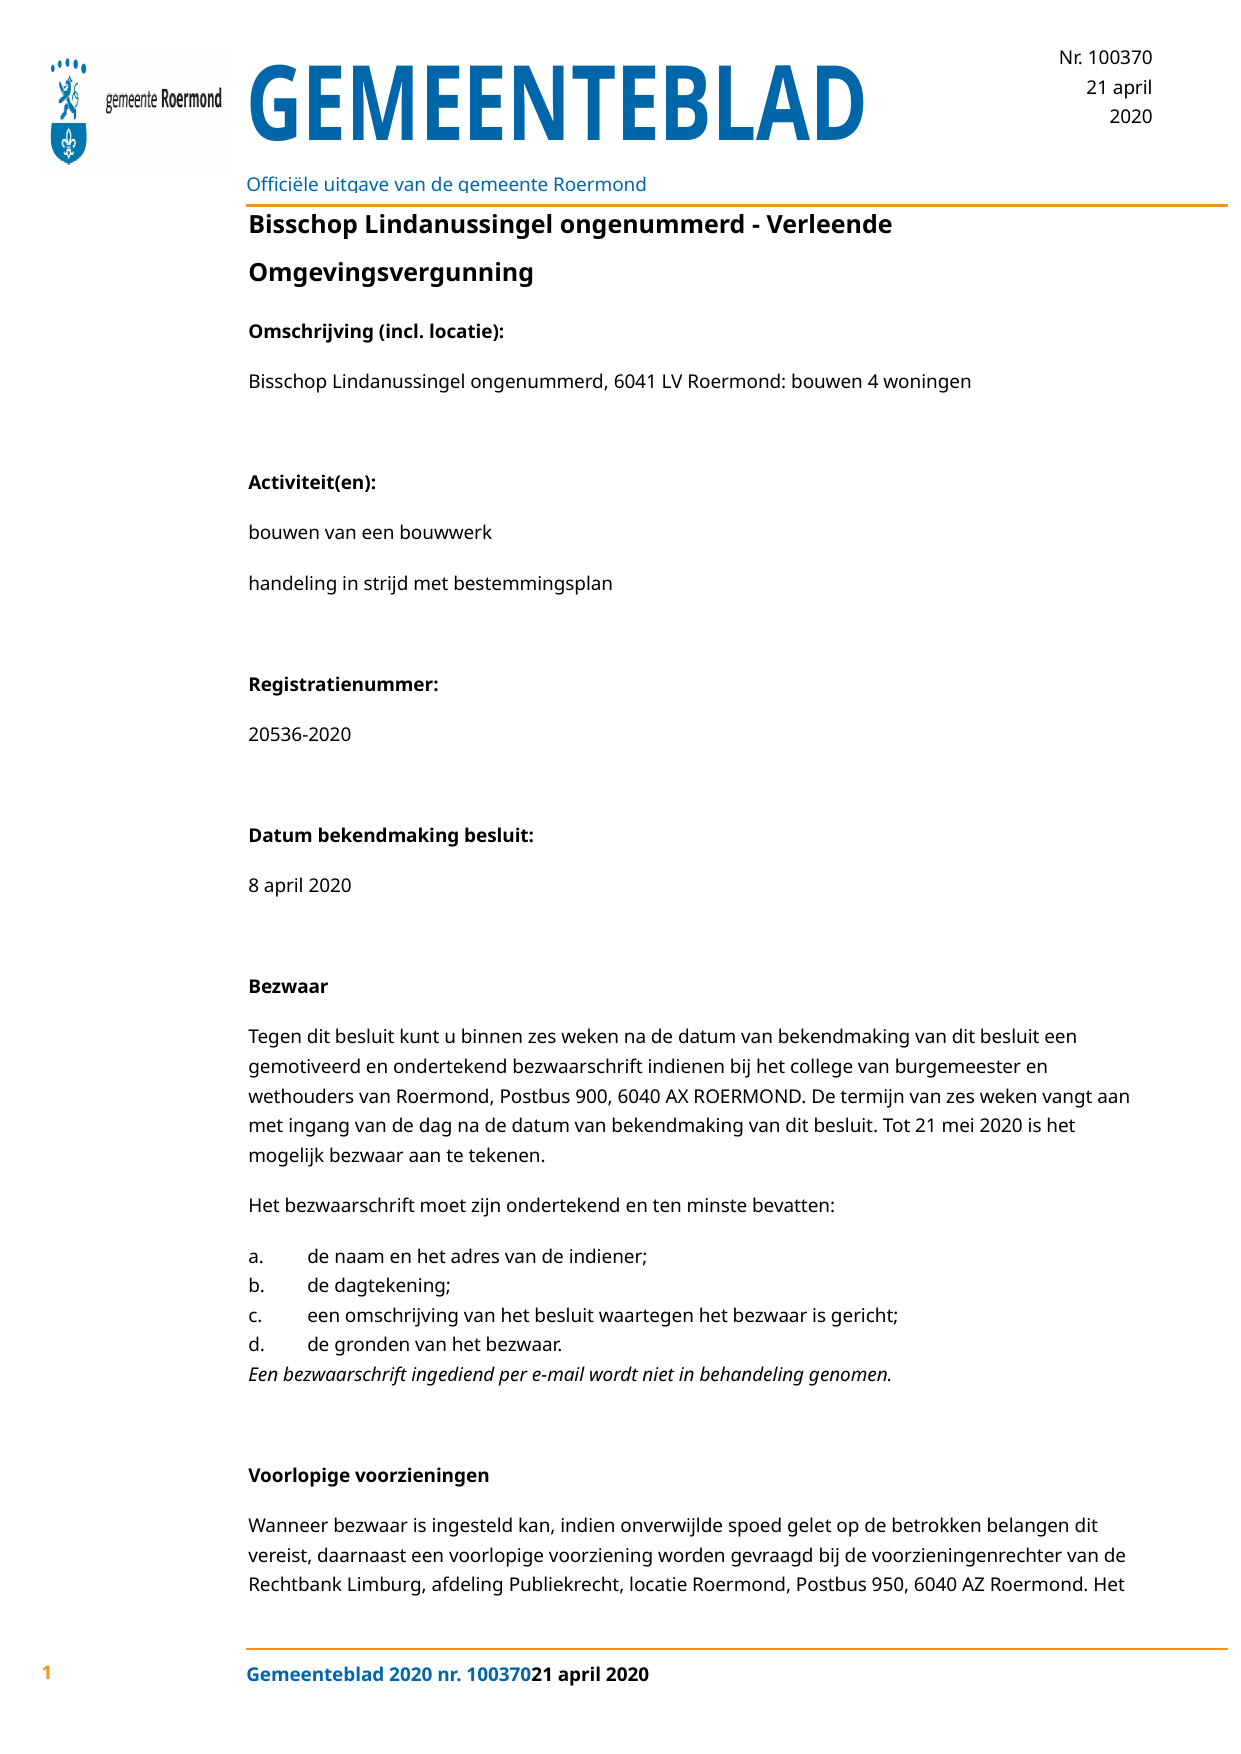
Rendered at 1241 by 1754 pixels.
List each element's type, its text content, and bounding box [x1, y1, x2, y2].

list een omschrijving van het besluit waartegen het bezwaar is gericht; [248, 1302, 1152, 1328]
text Wanneer bezwaar is ingesteld kan, indien onverwijlde spoed gelet op de betrokken belangen dit vereist, daarnaast een voorlopige voorziening worden gevraagd bij de voorzieningenrechter van de Rechtbank Limburg, afdeling Publiekrecht, locatie Roermond, Postbus 950, 6040 AZ Roermond. Het [248, 1512, 1152, 1597]
text Activiteit(en): [248, 469, 1152, 495]
text Voorlopige voorzieningen [248, 1462, 1152, 1488]
text 8 april 2020 [248, 872, 1152, 898]
picture [41, 47, 231, 172]
text 20536-2020 [248, 721, 1152, 747]
list de naam en het adres van de indiener; [248, 1243, 1152, 1269]
text Bisschop Lindanussingel ongenummerd, 6041 LV Roermond: bouwen 4 woningen [248, 368, 1152, 394]
text Bezwaar [248, 973, 1152, 999]
text Het bezwaarschrift moet zijn ondertekend en ten minste bevatten: [248, 1192, 1152, 1218]
text Een bezwaarschrift ingediend per e-mail wordt niet in behandeling genomen. [248, 1361, 1152, 1387]
text Registratienummer: [248, 671, 1152, 697]
text Datum bekendmaking besluit: [248, 822, 1152, 848]
text Bisschop Lindanussingel ongenummerd - Verleende Omgevingsvergunning [248, 207, 1152, 288]
list de gronden van het bezwaar. [248, 1332, 1152, 1357]
text Omschrijving (incl. locatie): [248, 318, 1152, 344]
text bouwen van een bouwwerk [248, 519, 1152, 545]
list de dagtekening; [248, 1272, 1152, 1298]
text Tegen dit besluit kunt u binnen zes weken na de datum van bekendmaking van dit besluit een gemotiveerd en ondertekend bezwaarschrift indienen bij het college van burgemeester en wethouders van Roermond, Postbus 900, 6040 AX ROERMOND. De termijn van zes weken vangt aan met ingang van de dag na de datum van bekendmaking van dit besluit. Tot 21 mei 2020 is het mogelijk bezwaar aan te tekenen. [248, 1024, 1152, 1168]
text handeling in strijd met bestemmingsplan [248, 570, 1152, 596]
